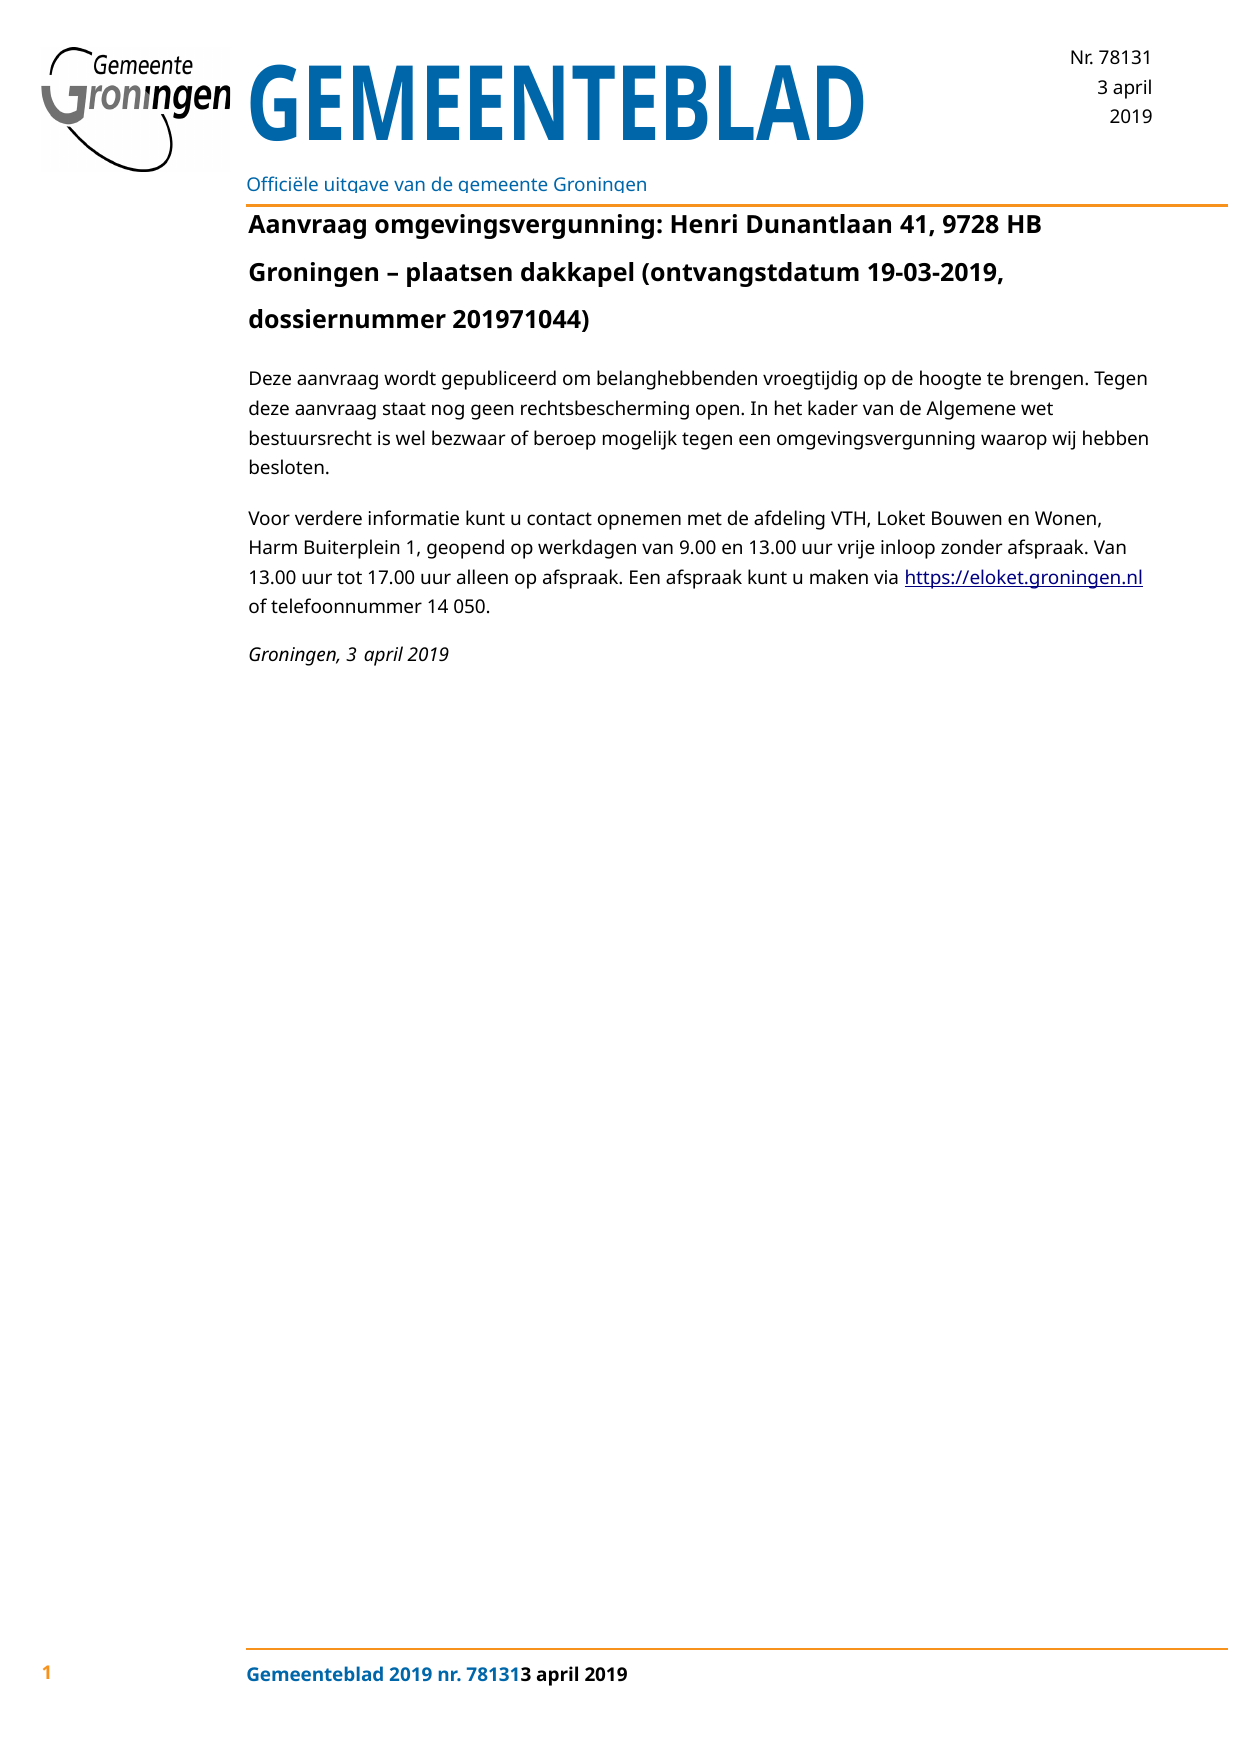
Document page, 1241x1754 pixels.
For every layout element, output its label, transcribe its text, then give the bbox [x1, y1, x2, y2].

text Aanvraag omgevingsvergunning: Henri Dunantlaan 41, 9728 HB Groningen – plaatsen dakkapel (ontvangstdatum 19-03-2019, dossiernummer 201971044) [248, 207, 1152, 336]
text Deze aanvraag wordt gepubliceerd om belanghebbenden vroegtijdig op de hoogte te brengen. Tegen deze aanvraag staat nog geen rechtsbescherming open. In het kader van de Algemene wet bestuursrecht is wel bezwaar of beroep mogelijk tegen een omgevingsvergunning waarop wij hebben besloten. [248, 366, 1152, 480]
text Voor verdere informatie kunt u contact opnemen met de afdeling VTH, Loket Bouwen en Wonen, Harm Buiterplein 1, geopend op werkdagen van 9.00 en 13.00 uur vrije inloop zonder afspraak. Van 13.00 uur tot 17.00 uur alleen op afspraak. Een afspraak kunt u maken via https://eloket.groningen.nl of telefoonnummer 14 050. [248, 505, 1152, 619]
picture [41, 47, 231, 172]
text Groningen, 3 april 2019 [248, 641, 1152, 667]
